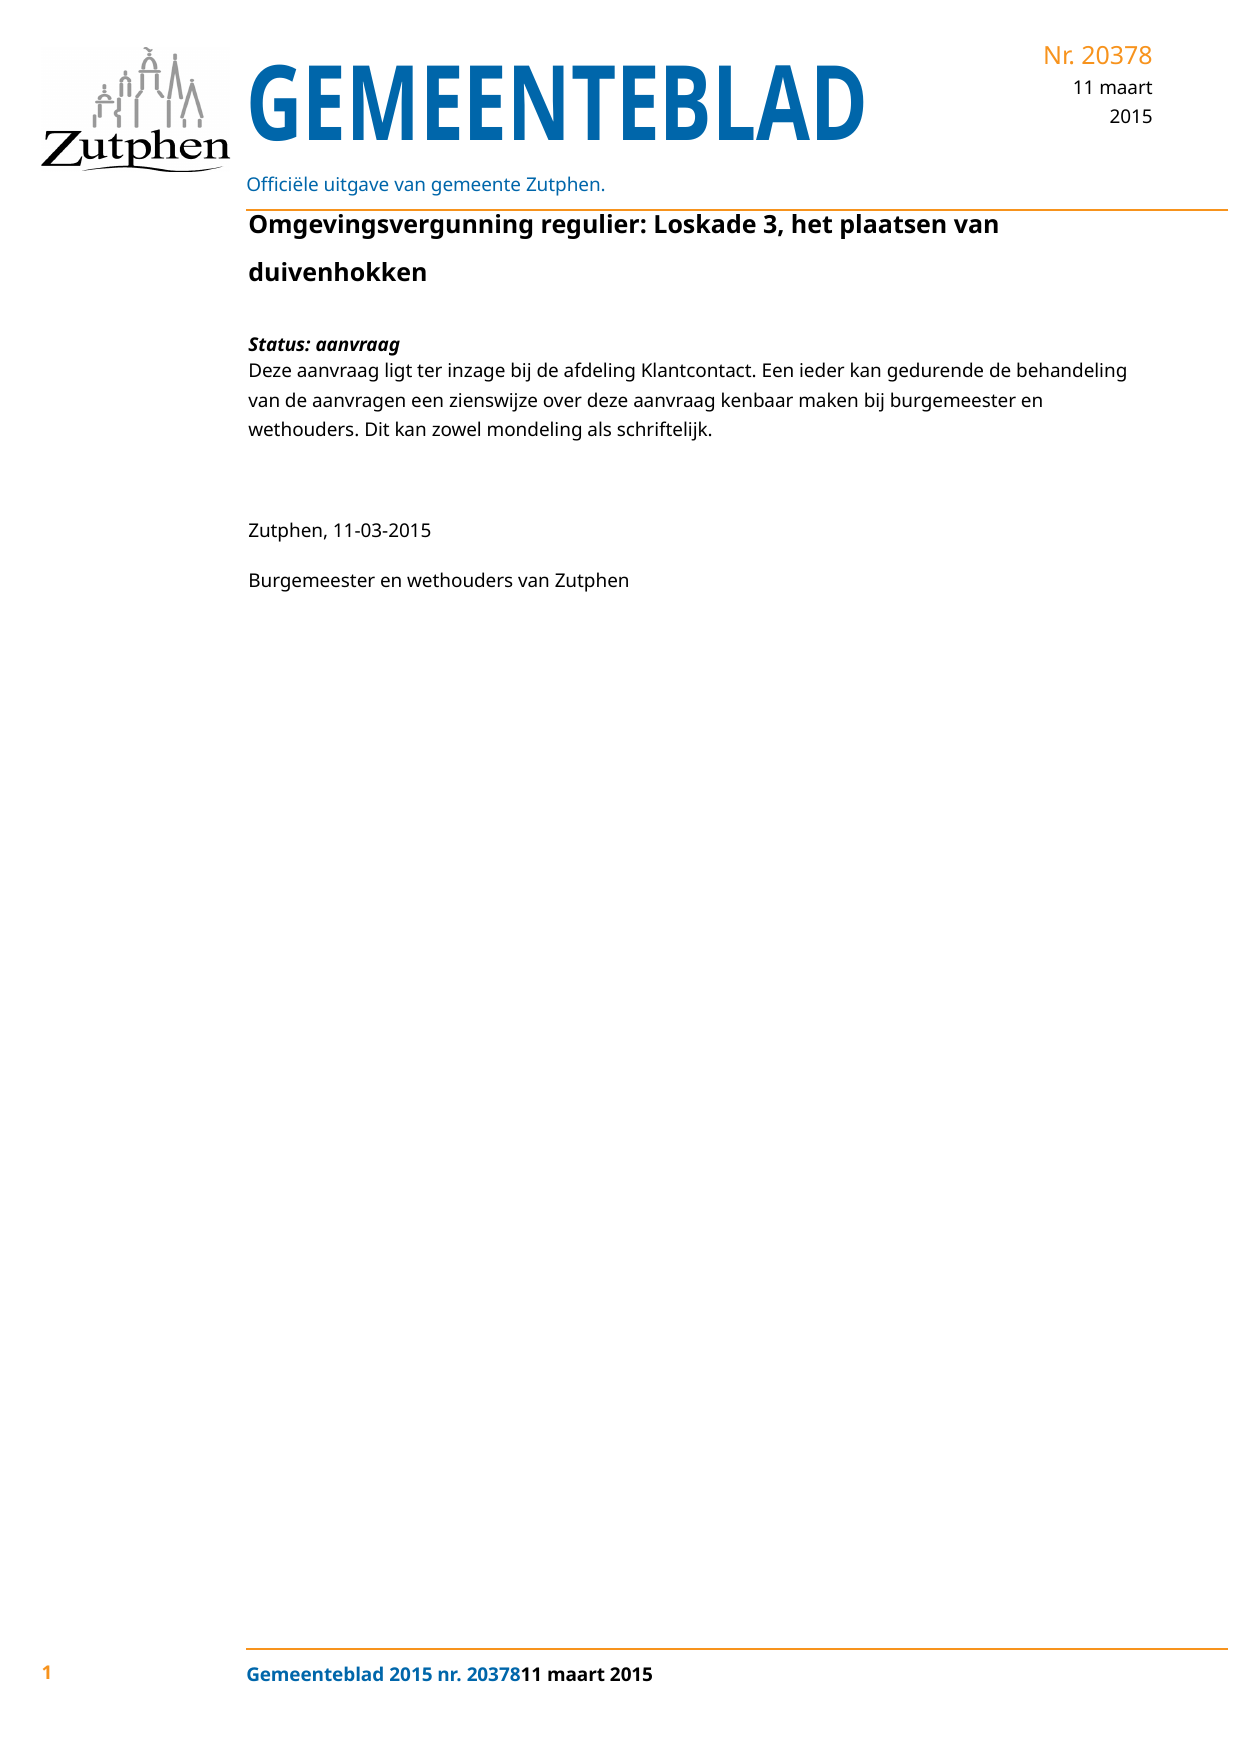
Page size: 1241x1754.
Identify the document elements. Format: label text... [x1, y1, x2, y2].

text Deze aanvraag ligt ter inzage bij de afdeling Klantcontact. Een ieder kan gedurende de behandeling van de aanvragen een zienswijze over deze aanvraag kenbaar maken bij burgemeester en wethouders. Dit kan zowel mondeling als schriftelijk. [248, 357, 1152, 442]
picture [41, 47, 231, 172]
text Zutphen, 11-03-2015 [248, 517, 1152, 543]
text Burgemeester en wethouders van Zutphen [248, 568, 1152, 593]
text Omgevingsvergunning regulier: Loskade 3, het plaatsen van duivenhokken [248, 211, 1152, 288]
text Status: aanvraag [248, 331, 1152, 357]
